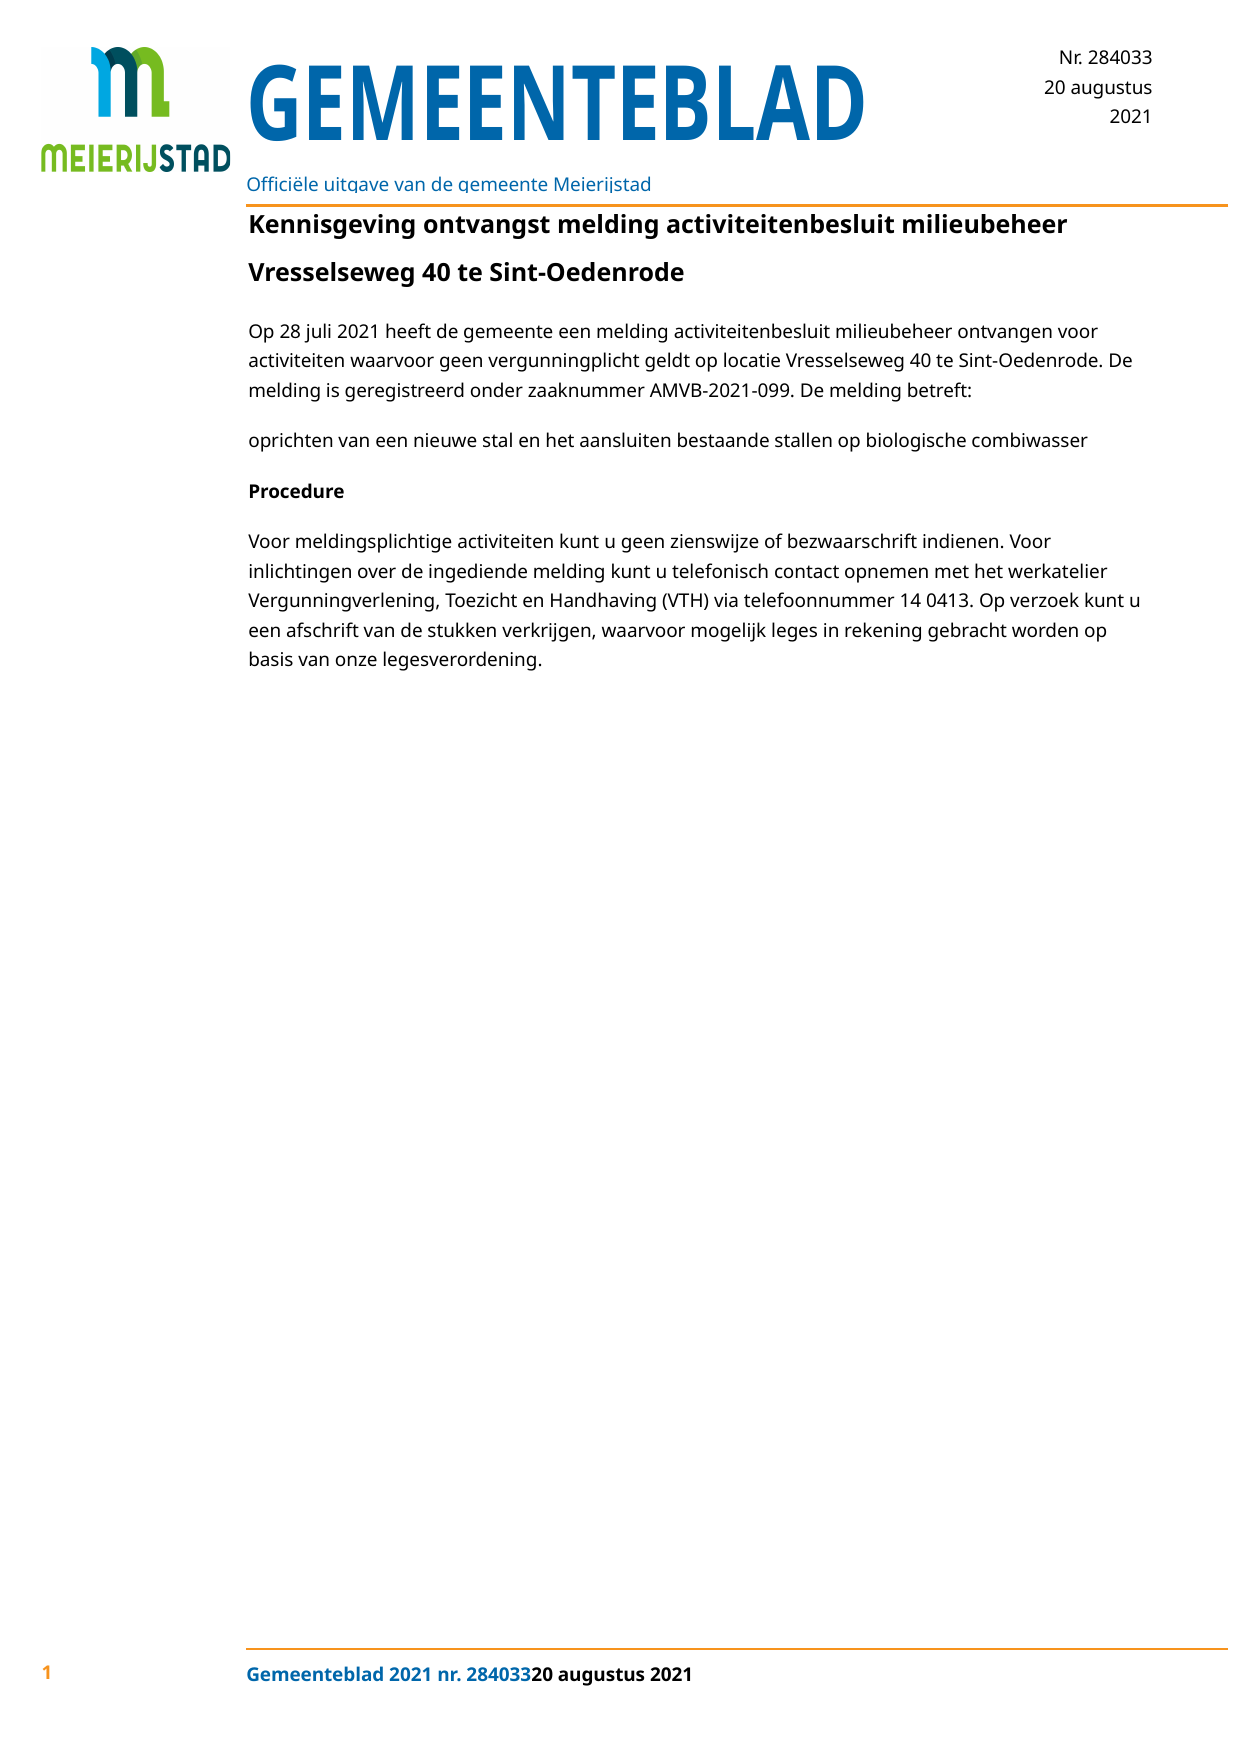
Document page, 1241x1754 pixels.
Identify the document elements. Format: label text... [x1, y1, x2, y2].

text Kennisgeving ontvangst melding activiteitenbesluit milieubeheer Vresselseweg 40 te Sint-Oedenrode [248, 207, 1152, 288]
text Voor meldingsplichtige activiteiten kunt u geen zienswijze of bezwaarschrift indienen. Voor inlichtingen over de ingediende melding kunt u telefonisch contact opnemen met het werkatelier Vergunningverlening, Toezicht en Handhaving (VTH) via telefoonnummer 14 0413. Op verzoek kunt u een afschrift van de stukken verkrijgen, waarvoor mogelijk leges in rekening gebracht worden op basis van onze legesverordening. [248, 528, 1152, 672]
text Op 28 juli 2021 heeft de gemeente een melding activiteitenbesluit milieubeheer ontvangen voor activiteiten waarvoor geen vergunningplicht geldt op locatie Vresselseweg 40 te Sint-Oedenrode. De melding is geregistreerd onder zaaknummer AMVB-2021-099. De melding betreft: [248, 318, 1152, 403]
picture [41, 47, 231, 172]
text Procedure [248, 478, 1152, 504]
text oprichten van een nieuwe stal en het aansluiten bestaande stallen op biologische combiwasser [248, 427, 1152, 453]
